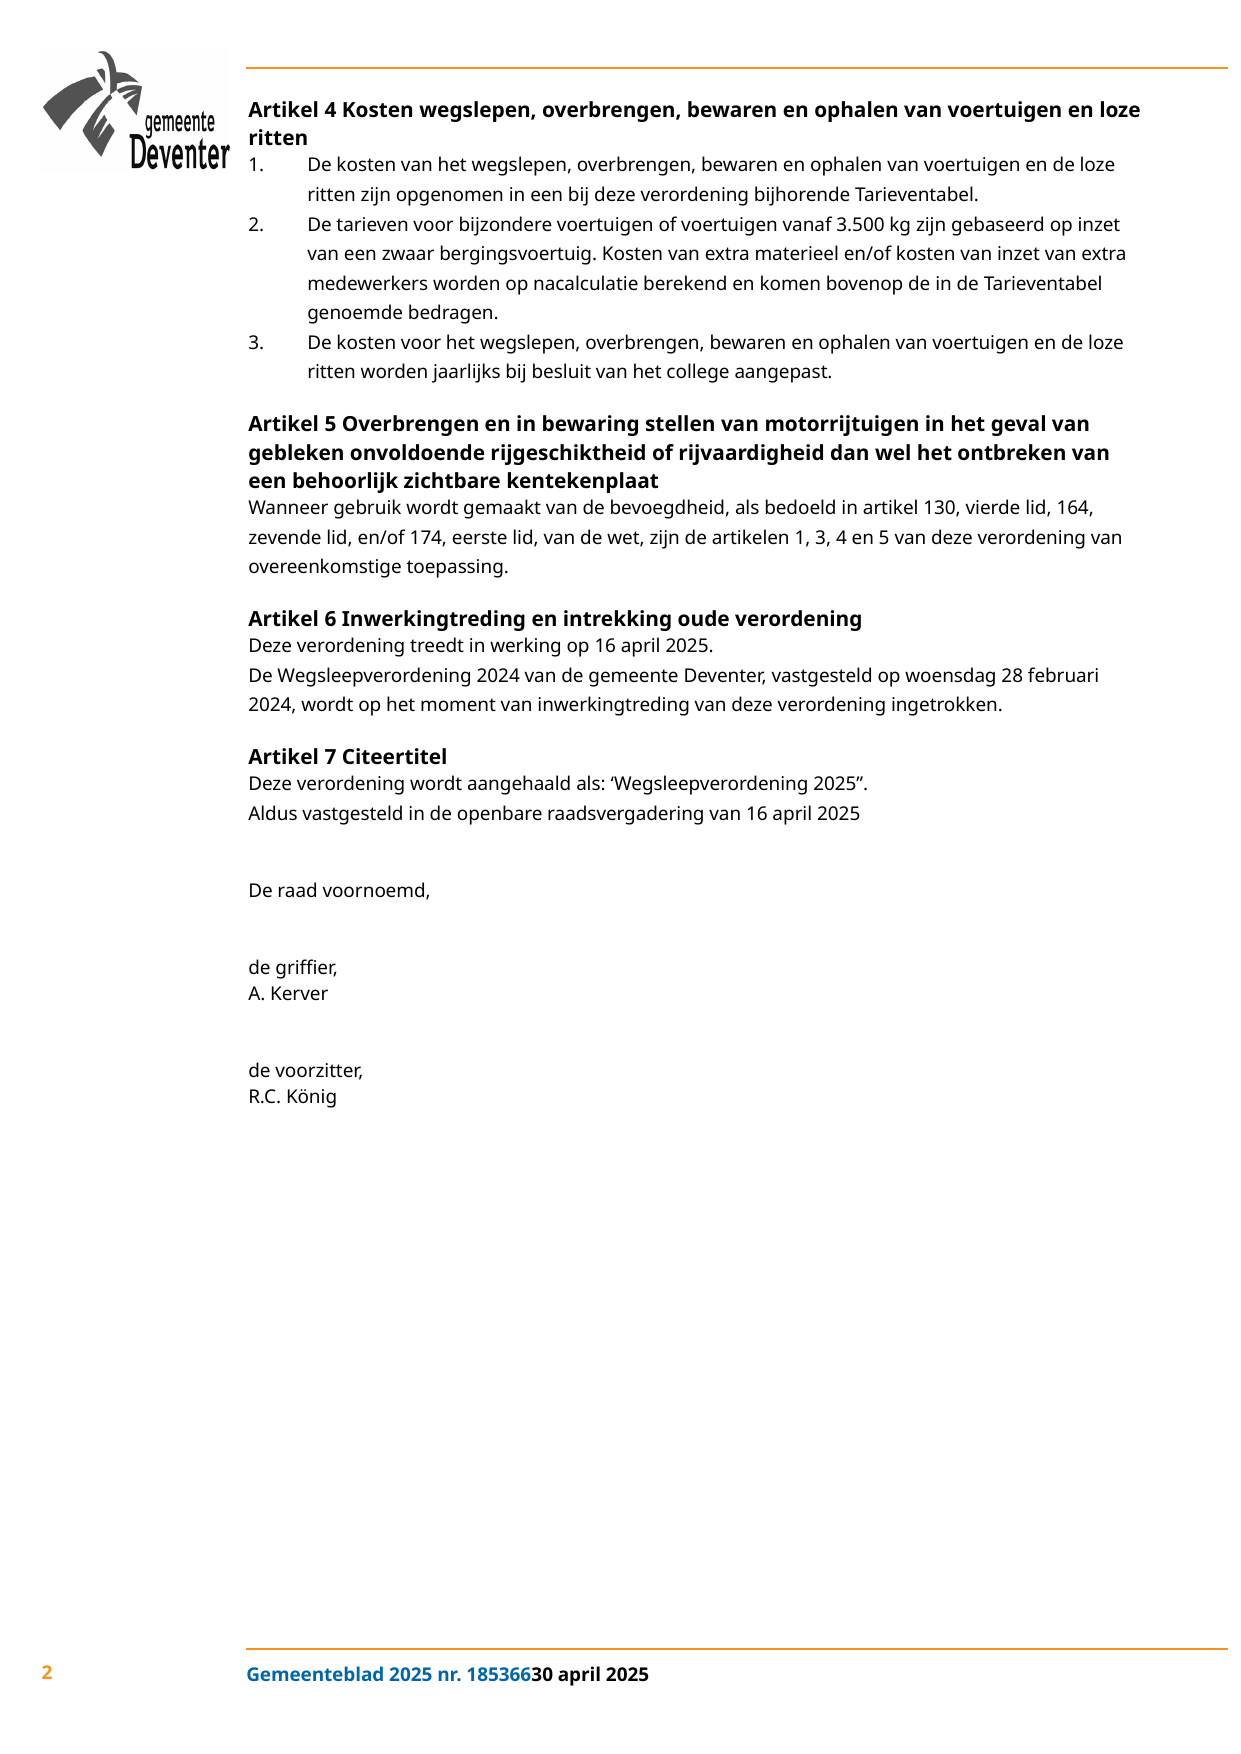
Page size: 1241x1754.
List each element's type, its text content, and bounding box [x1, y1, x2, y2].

list De tarieven voor bijzondere voertuigen of voertuigen vanaf 3.500 kg zijn gebaseerd op inzet van een zwaar bergingsvoertuig. Kosten van extra materieel en/of kosten van inzet van extra medewerkers worden op nacalculatie berekend en komen bovenop de in de Tarieventabel genoemde bedragen. [248, 211, 1152, 325]
text Deze verordening wordt aangehaald als: ‘Wegsleepverordening 2025”. [248, 771, 1152, 796]
text A. Kerver [248, 980, 1152, 1006]
text R.C. König [248, 1083, 1152, 1109]
list De kosten voor het wegslepen, overbrengen, bewaren en ophalen van voertuigen en de loze ritten worden jaarlijks bij besluit van het college aangepast. [248, 329, 1152, 384]
text Artikel 6 Inwerkingtreding en intrekking oude verordening [248, 604, 1152, 632]
text de voorzitter, [248, 1057, 1152, 1083]
text De raad voornoemd, [248, 877, 1152, 903]
text Artikel 5 Overbrengen en in bewaring stellen van motorrijtuigen in het geval van gebleken onvoldoende rijgeschiktheid of rijvaardigheid dan wel het ontbreken van een behoorlijk zichtbare kentekenplaat [248, 409, 1152, 494]
text De Wegsleepverordening 2024 van de gemeente Deventer, vastgesteld op woensdag 28 februari 2024, wordt op het moment van inwerkingtreding van deze verordening ingetrokken. [248, 662, 1152, 717]
text Aldus vastgesteld in de openbare raadsvergadering van 16 april 2025 [248, 800, 1152, 826]
text Artikel 4 Kosten wegslepen, overbrengen, bewaren en ophalen van voertuigen en loze ritten [248, 95, 1152, 152]
text Wanneer gebruik wordt gemaakt van de bevoegdheid, als bedoeld in artikel 130, vierde lid, 164, zevende lid, en/of 174, eerste lid, van de wet, zijn de artikelen 1, 3, 4 en 5 van deze verordening van overeenkomstige toepassing. [248, 494, 1152, 579]
picture [41, 47, 231, 172]
text de griffier, [248, 954, 1152, 980]
text Deze verordening treedt in werking op 16 april 2025. [248, 632, 1152, 658]
text Artikel 7 Citeertitel [248, 742, 1152, 771]
list De kosten van het wegslepen, overbrengen, bewaren en ophalen van voertuigen en de loze ritten zijn opgenomen in een bij deze verordening bijhorende Tarieventabel. [248, 152, 1152, 207]
